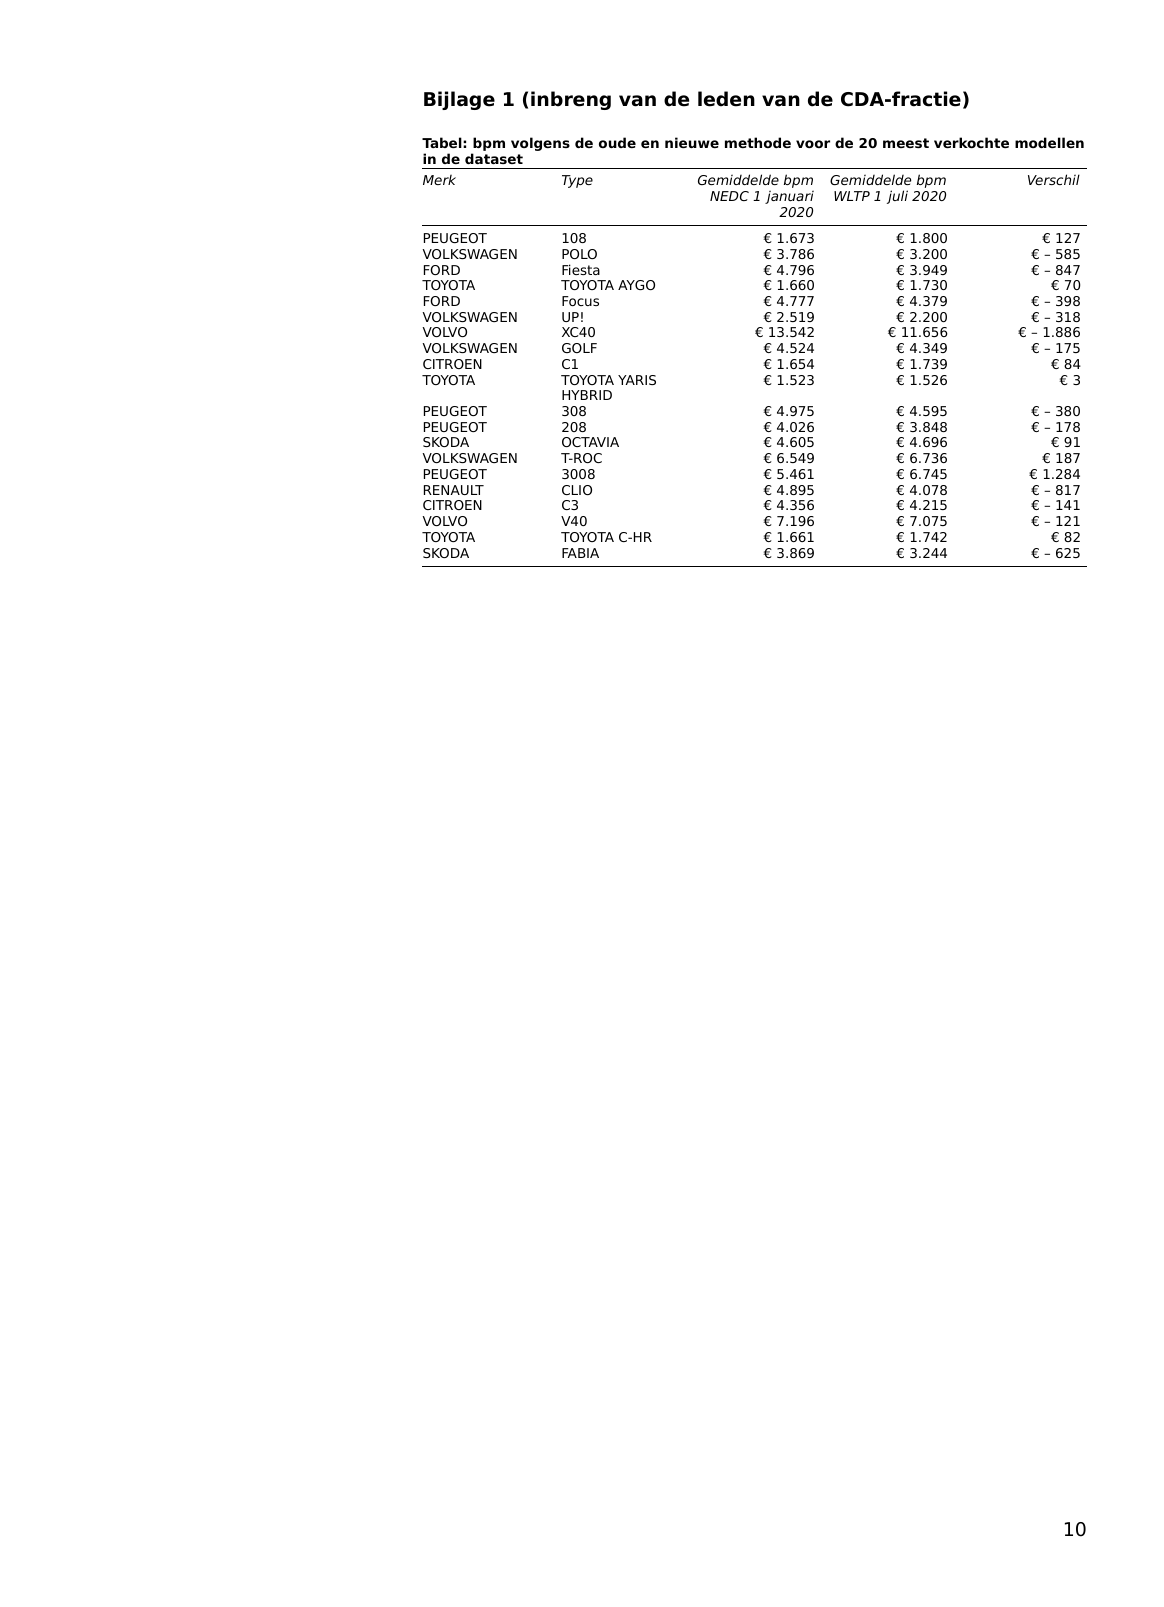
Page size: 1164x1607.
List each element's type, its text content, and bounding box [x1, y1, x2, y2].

table_cell CITROEN [422, 498, 555, 514]
table_cell € 4.026 [688, 420, 821, 435]
table_cell € 1.673 [688, 226, 821, 247]
table_cell € 4.078 [821, 483, 954, 498]
table_cell € 6.549 [688, 451, 821, 467]
table_cell € 6.736 [821, 451, 954, 467]
table_cell € 4.796 [688, 262, 821, 278]
table_cell SKODA [422, 435, 555, 451]
table_cell € – 121 [954, 514, 1087, 530]
table_cell € 1.800 [821, 226, 954, 247]
table_cell € 2.519 [688, 310, 821, 325]
table_cell € 7.075 [821, 514, 954, 530]
table_cell € – 585 [954, 247, 1087, 262]
table_cell VOLVO [422, 514, 555, 530]
table_cell € 127 [954, 226, 1087, 247]
table_cell € 7.196 [688, 514, 821, 530]
table_cell € 1.739 [821, 357, 954, 372]
table_cell € – 847 [954, 262, 1087, 278]
table_cell T-ROC [555, 451, 688, 467]
table_cell € 3.949 [821, 262, 954, 278]
table_cell Verschil [954, 169, 1087, 225]
table_cell TOYOTA [422, 373, 555, 404]
table_cell C1 [555, 357, 688, 372]
table_cell GOLF [555, 341, 688, 357]
table_cell POLO [555, 247, 688, 262]
table_cell VOLKSWAGEN [422, 310, 555, 325]
table_cell € – 178 [954, 420, 1087, 435]
table_cell € 4.215 [821, 498, 954, 514]
table_cell € – 380 [954, 404, 1087, 419]
table_cell RENAULT [422, 483, 555, 498]
table_cell € 1.730 [821, 278, 954, 294]
table_cell 3008 [555, 467, 688, 482]
table_cell 208 [555, 420, 688, 435]
table_cell € 4.349 [821, 341, 954, 357]
table_cell TOYOTA AYGO [555, 278, 688, 294]
table_cell Type [555, 169, 688, 225]
table_cell € 3.244 [821, 545, 954, 566]
table_header Tabel: bpm volgens de oude en nieuwe methode voor de 20 meest verkochte modellen in de dataset [422, 136, 1087, 167]
table_cell CITROEN [422, 357, 555, 372]
table_cell € 1.526 [821, 373, 954, 404]
table_cell € 3.869 [688, 545, 821, 566]
table_cell € 13.542 [688, 325, 821, 341]
table_cell € – 817 [954, 483, 1087, 498]
table_cell Focus [555, 294, 688, 309]
table_cell € 4.895 [688, 483, 821, 498]
table_cell € 11.656 [821, 325, 954, 341]
table_cell TOYOTA YARIS HYBRID [555, 373, 688, 404]
table_cell € 4.356 [688, 498, 821, 514]
table_cell € 4.595 [821, 404, 954, 419]
table_cell Gemiddelde bpm WLTP 1 juli 2020 [821, 169, 954, 225]
table_cell XC40 [555, 325, 688, 341]
table_cell TOYOTA [422, 530, 555, 545]
table_cell VOLKSWAGEN [422, 451, 555, 467]
table_cell FABIA [555, 545, 688, 566]
table_cell VOLVO [422, 325, 555, 341]
table_cell € 4.777 [688, 294, 821, 309]
table_cell PEUGEOT [422, 420, 555, 435]
table_cell € 1.661 [688, 530, 821, 545]
table_cell € 187 [954, 451, 1087, 467]
table_cell TOYOTA C-HR [555, 530, 688, 545]
table_cell € 6.745 [821, 467, 954, 482]
table_cell FORD [422, 294, 555, 309]
table_cell € 4.524 [688, 341, 821, 357]
table_cell € 1.660 [688, 278, 821, 294]
table_cell PEUGEOT [422, 467, 555, 482]
table_cell TOYOTA [422, 278, 555, 294]
table_cell V40 [555, 514, 688, 530]
table_cell € 1.523 [688, 373, 821, 404]
table_cell € 3.848 [821, 420, 954, 435]
table_cell € 4.379 [821, 294, 954, 309]
table_cell € 3.786 [688, 247, 821, 262]
table_cell 108 [555, 226, 688, 247]
table_cell Merk [422, 169, 555, 225]
table_cell € 4.975 [688, 404, 821, 419]
table_cell € 1.742 [821, 530, 954, 545]
table_cell € 91 [954, 435, 1087, 451]
table_cell € – 398 [954, 294, 1087, 309]
table_cell € 1.654 [688, 357, 821, 372]
subtitle Bijlage 1 (inbreng van de leden van de CDA-fractie) [422, 89, 1087, 111]
table_cell € 2.200 [821, 310, 954, 325]
table_cell € – 318 [954, 310, 1087, 325]
table_cell € 4.605 [688, 435, 821, 451]
table_cell FORD [422, 262, 555, 278]
table_cell € 4.696 [821, 435, 954, 451]
table_cell 308 [555, 404, 688, 419]
table_cell PEUGEOT [422, 226, 555, 247]
table_cell Fiesta [555, 262, 688, 278]
table_cell € 3.200 [821, 247, 954, 262]
table_cell C3 [555, 498, 688, 514]
table_cell SKODA [422, 545, 555, 566]
table_cell € 82 [954, 530, 1087, 545]
table_cell VOLKSWAGEN [422, 247, 555, 262]
table_cell OCTAVIA [555, 435, 688, 451]
table_cell PEUGEOT [422, 404, 555, 419]
table_cell € – 625 [954, 545, 1087, 566]
table_cell € 70 [954, 278, 1087, 294]
table_cell € 1.284 [954, 467, 1087, 482]
table_cell € – 175 [954, 341, 1087, 357]
table_cell € 3 [954, 373, 1087, 404]
table_cell € 84 [954, 357, 1087, 372]
table_cell € 5.461 [688, 467, 821, 482]
table_cell € – 1.886 [954, 325, 1087, 341]
table_cell UP! [555, 310, 688, 325]
table_cell Gemiddelde bpm NEDC 1 januari 2020 [688, 169, 821, 225]
table_cell VOLKSWAGEN [422, 341, 555, 357]
table_cell € – 141 [954, 498, 1087, 514]
table_cell CLIO [555, 483, 688, 498]
